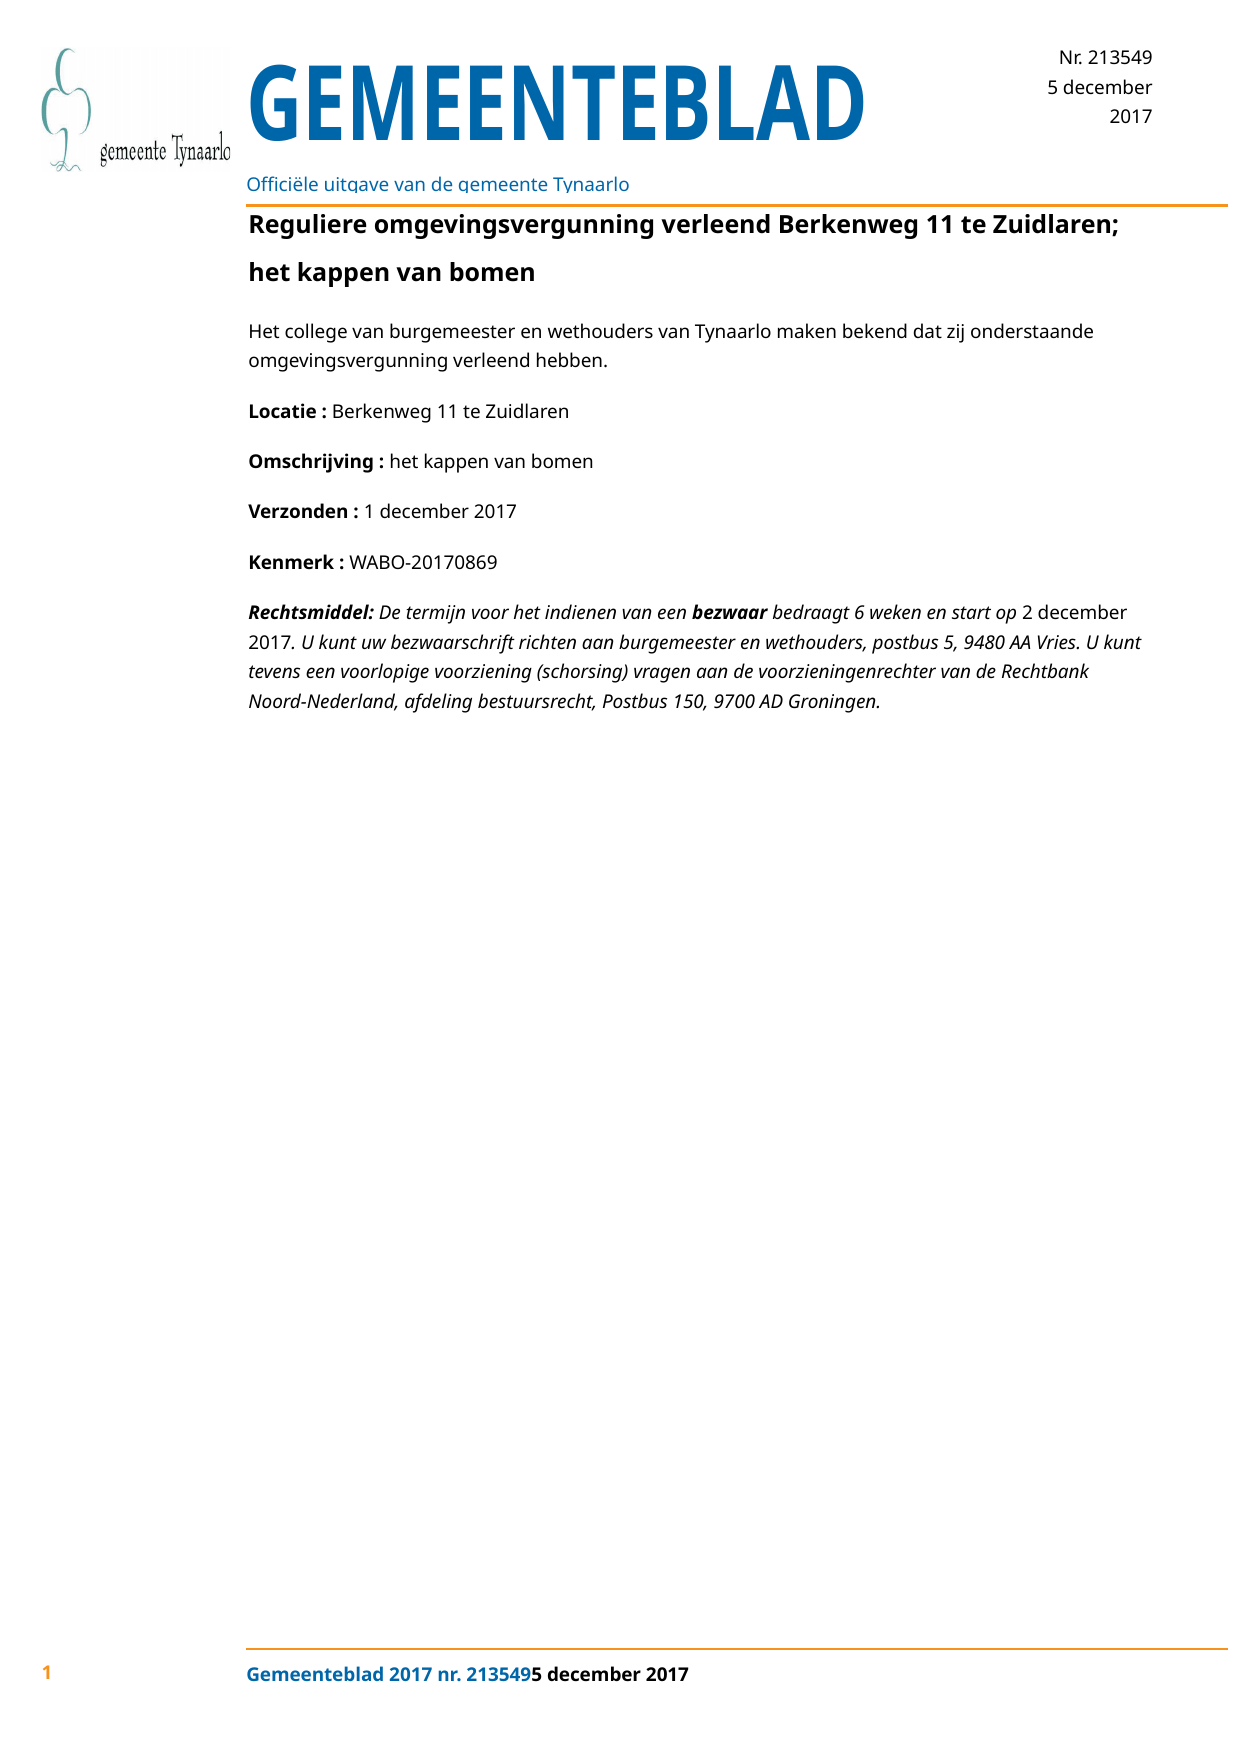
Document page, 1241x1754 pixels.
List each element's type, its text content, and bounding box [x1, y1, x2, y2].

text Kenmerk : WABO-20170869 [248, 549, 1152, 575]
text Omschrijving : het kappen van bomen [248, 448, 1152, 474]
text Verzonden : 1 december 2017 [248, 499, 1152, 524]
text Reguliere omgevingsvergunning verleend Berkenweg 11 te Zuidlaren; het kappen van bomen [248, 207, 1152, 288]
text Rechtsmiddel: De termijn voor het indienen van een bezwaar bedraagt 6 weken en start op 2 december 2017. U kunt uw bezwaarschrift richten aan burgemeester en wethouders, postbus 5, 9480 AA Vries. U kunt tevens een voorlopige voorziening (schorsing) vragen aan de voorzieningenrechter van de Rechtbank Noord-Nederland, afdeling bestuursrecht, Postbus 150, 9700 AD Groningen. [248, 599, 1152, 714]
text Locatie : Berkenweg 11 te Zuidlaren [248, 398, 1152, 424]
picture [41, 47, 231, 172]
text Het college van burgemeester en wethouders van Tynaarlo maken bekend dat zij onderstaande omgevingsvergunning verleend hebben. [248, 318, 1152, 373]
